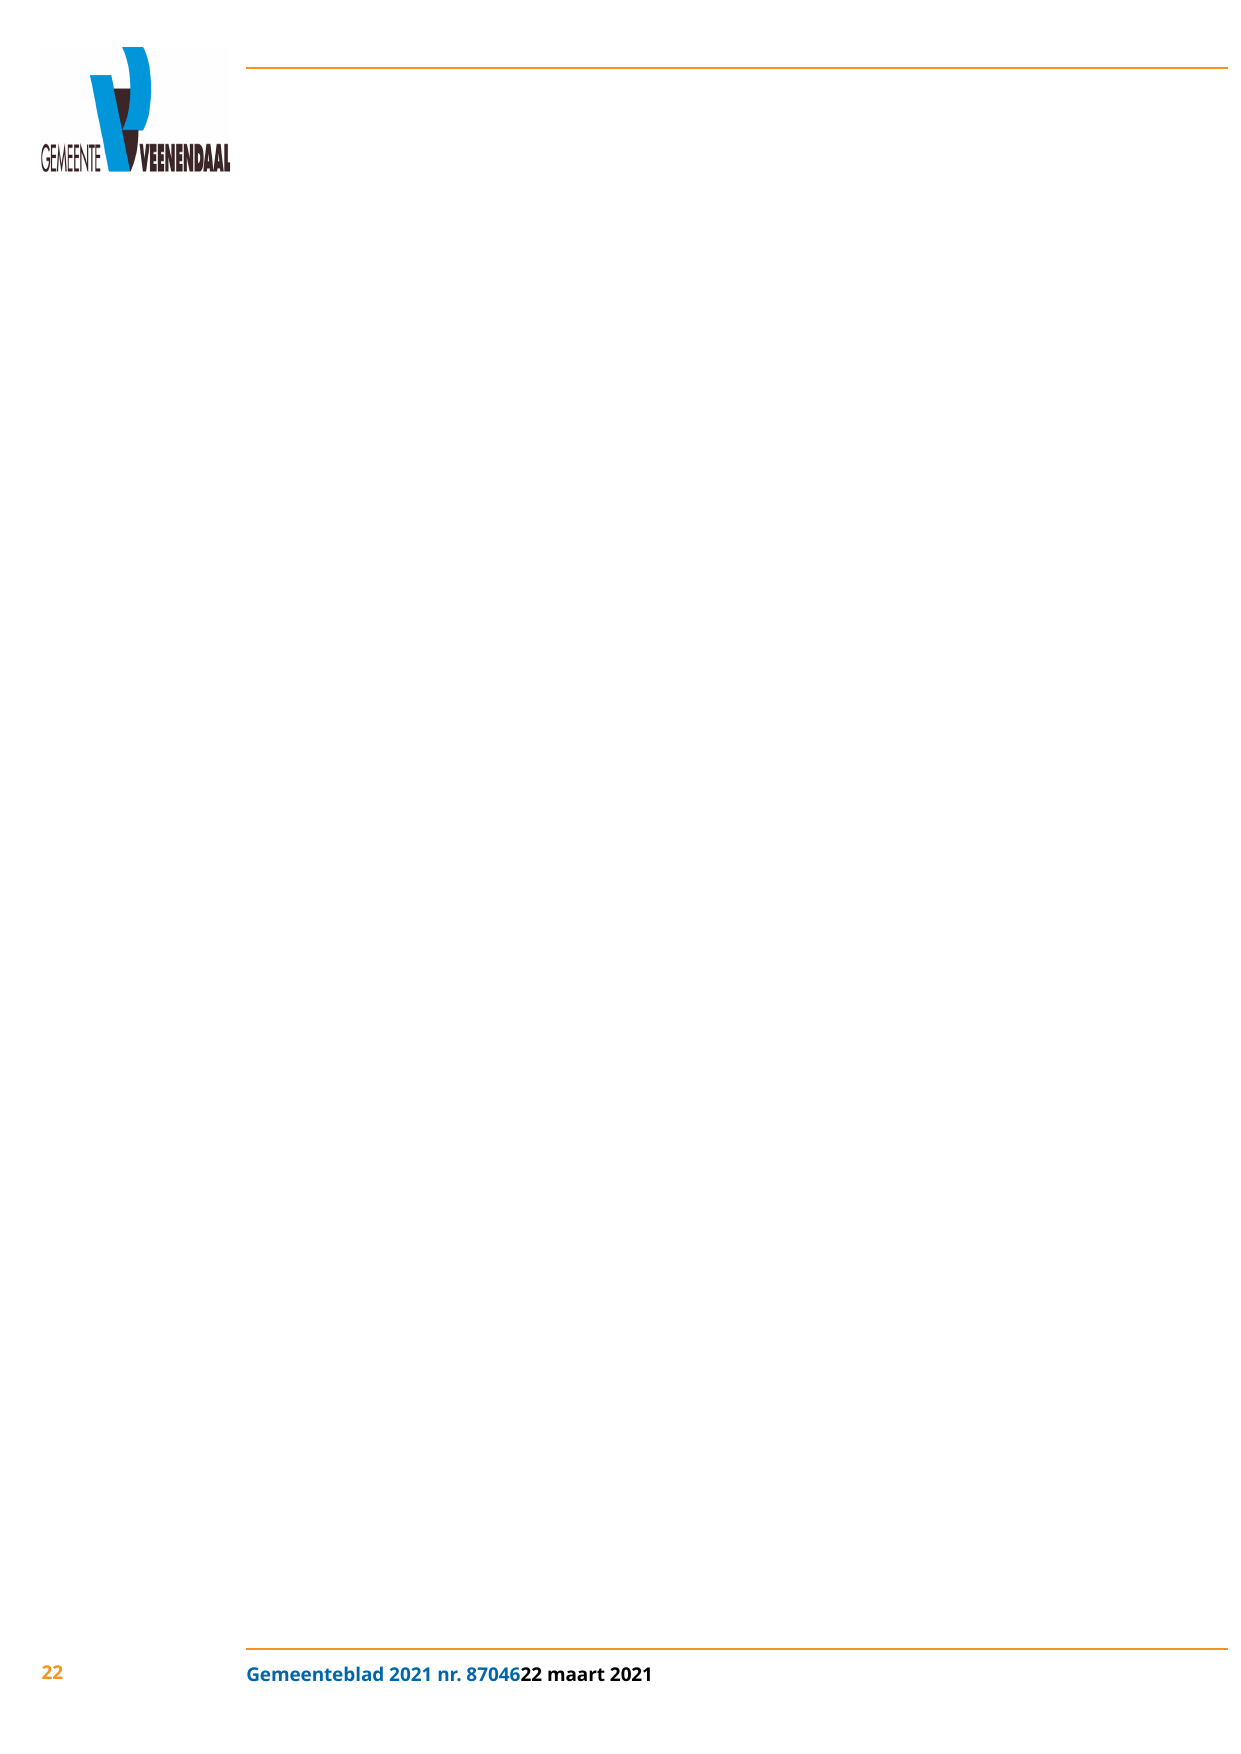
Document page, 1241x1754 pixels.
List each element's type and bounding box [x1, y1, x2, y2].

picture [41, 47, 130, 172]
picture [123, 47, 231, 172]
